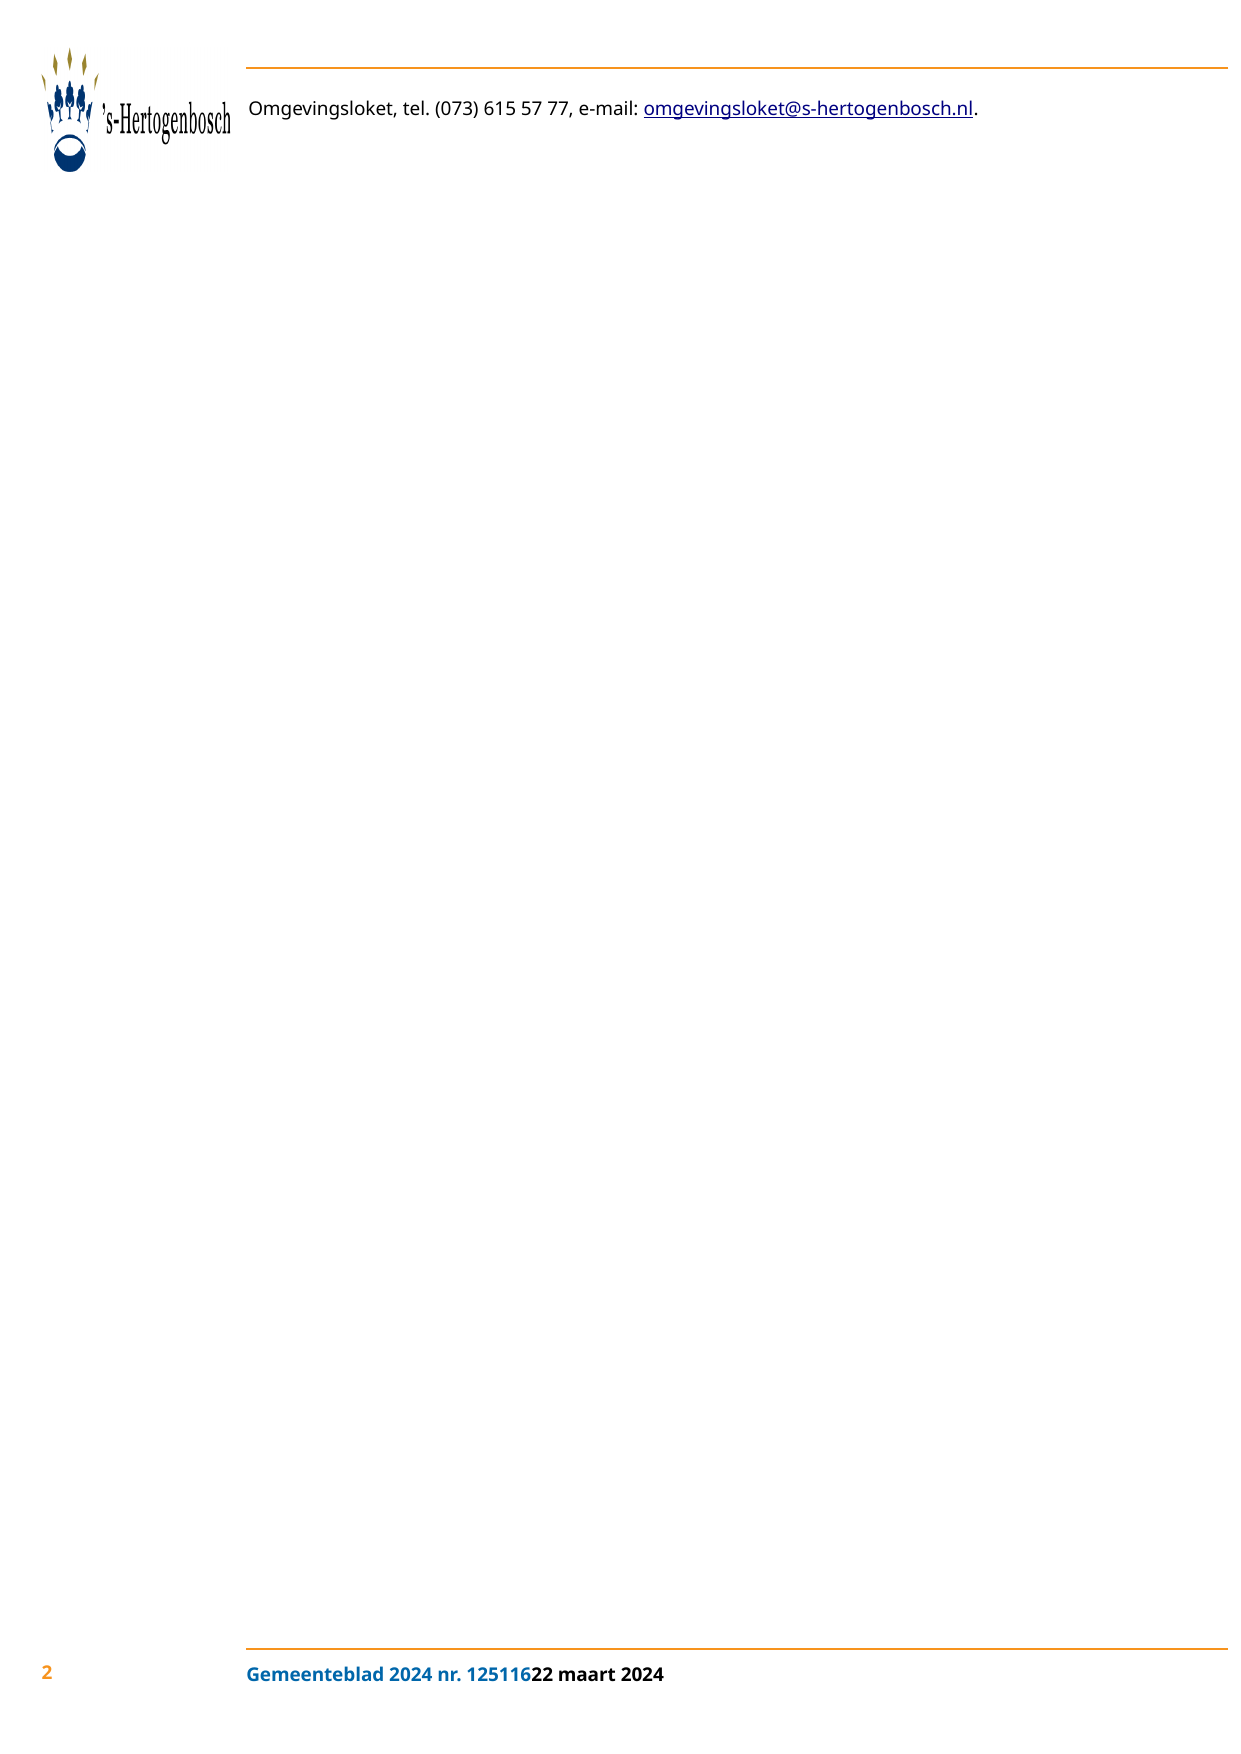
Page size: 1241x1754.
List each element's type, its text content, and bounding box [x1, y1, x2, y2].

text Omgevingsloket, tel. (073) 615 57 77, e-mail: omgevingsloket@s-hertogenbosch.nl. [248, 95, 1152, 121]
picture [41, 47, 231, 172]
